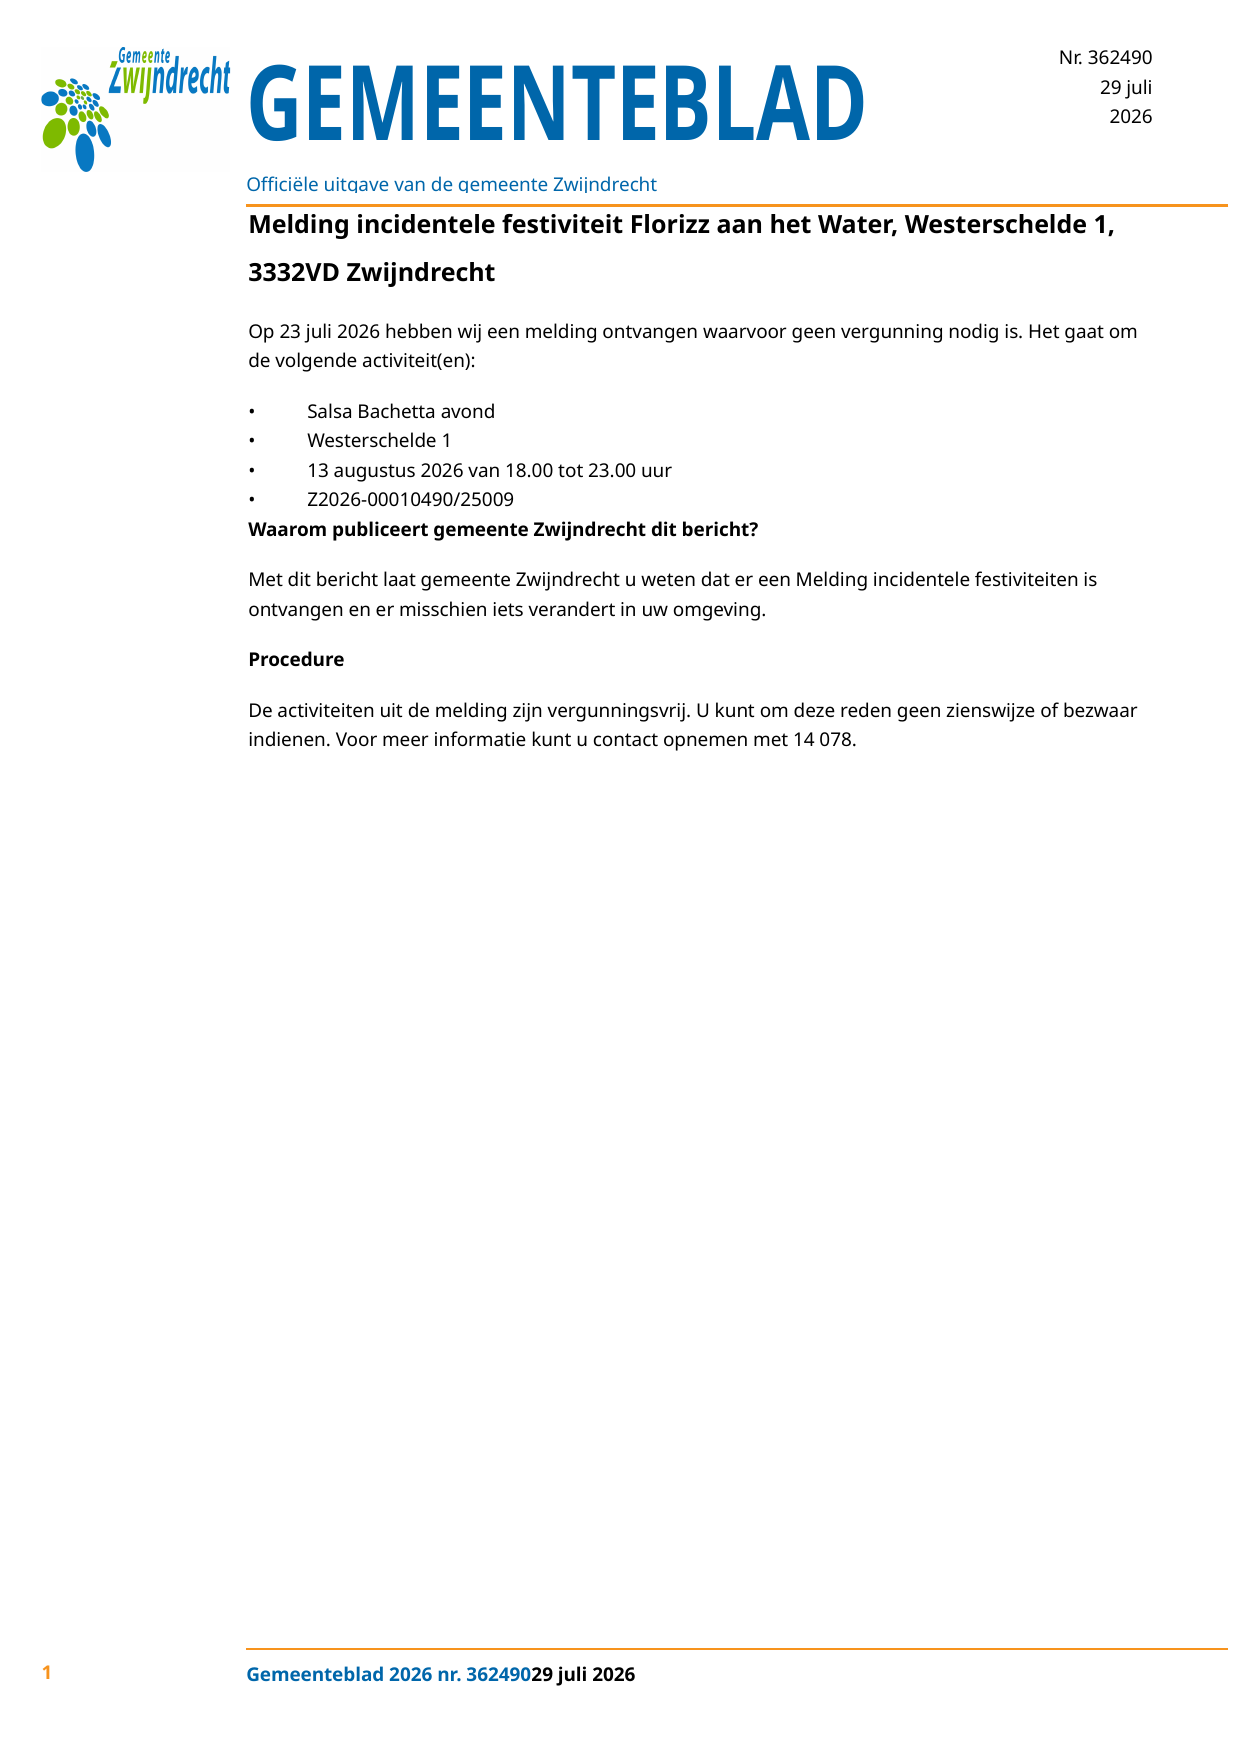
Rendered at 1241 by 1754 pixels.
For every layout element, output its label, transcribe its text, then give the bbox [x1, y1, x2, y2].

text Waarom publiceert gemeente Zwijndrecht dit bericht? [248, 516, 1152, 542]
list Salsa Bachetta avond [248, 398, 1152, 424]
list 13 augustus 2026 van 18.00 tot 23.00 uur [248, 457, 1152, 483]
text De activiteiten uit de melding zijn vergunningsvrij. U kunt om deze reden geen zienswijze of bezwaar indienen. Voor meer informatie kunt u contact opnemen met 14 078. [248, 697, 1152, 752]
list Westerschelde 1 [248, 427, 1152, 453]
text Op 23 juli 2026 hebben wij een melding ontvangen waarvoor geen vergunning nodig is. Het gaat om de volgende activiteit(en): [248, 318, 1152, 373]
picture [41, 47, 231, 172]
text Met dit bericht laat gemeente Zwijndrecht u weten dat er een Melding incidentele festiviteiten is ontvangen en er misschien iets verandert in uw omgeving. [248, 567, 1152, 622]
text Melding incidentele festiviteit Florizz aan het Water, Westerschelde 1, 3332VD Zwijndrecht [248, 207, 1152, 288]
list Z2026-00010490/25009 [248, 487, 1152, 512]
text Procedure [248, 647, 1152, 672]
